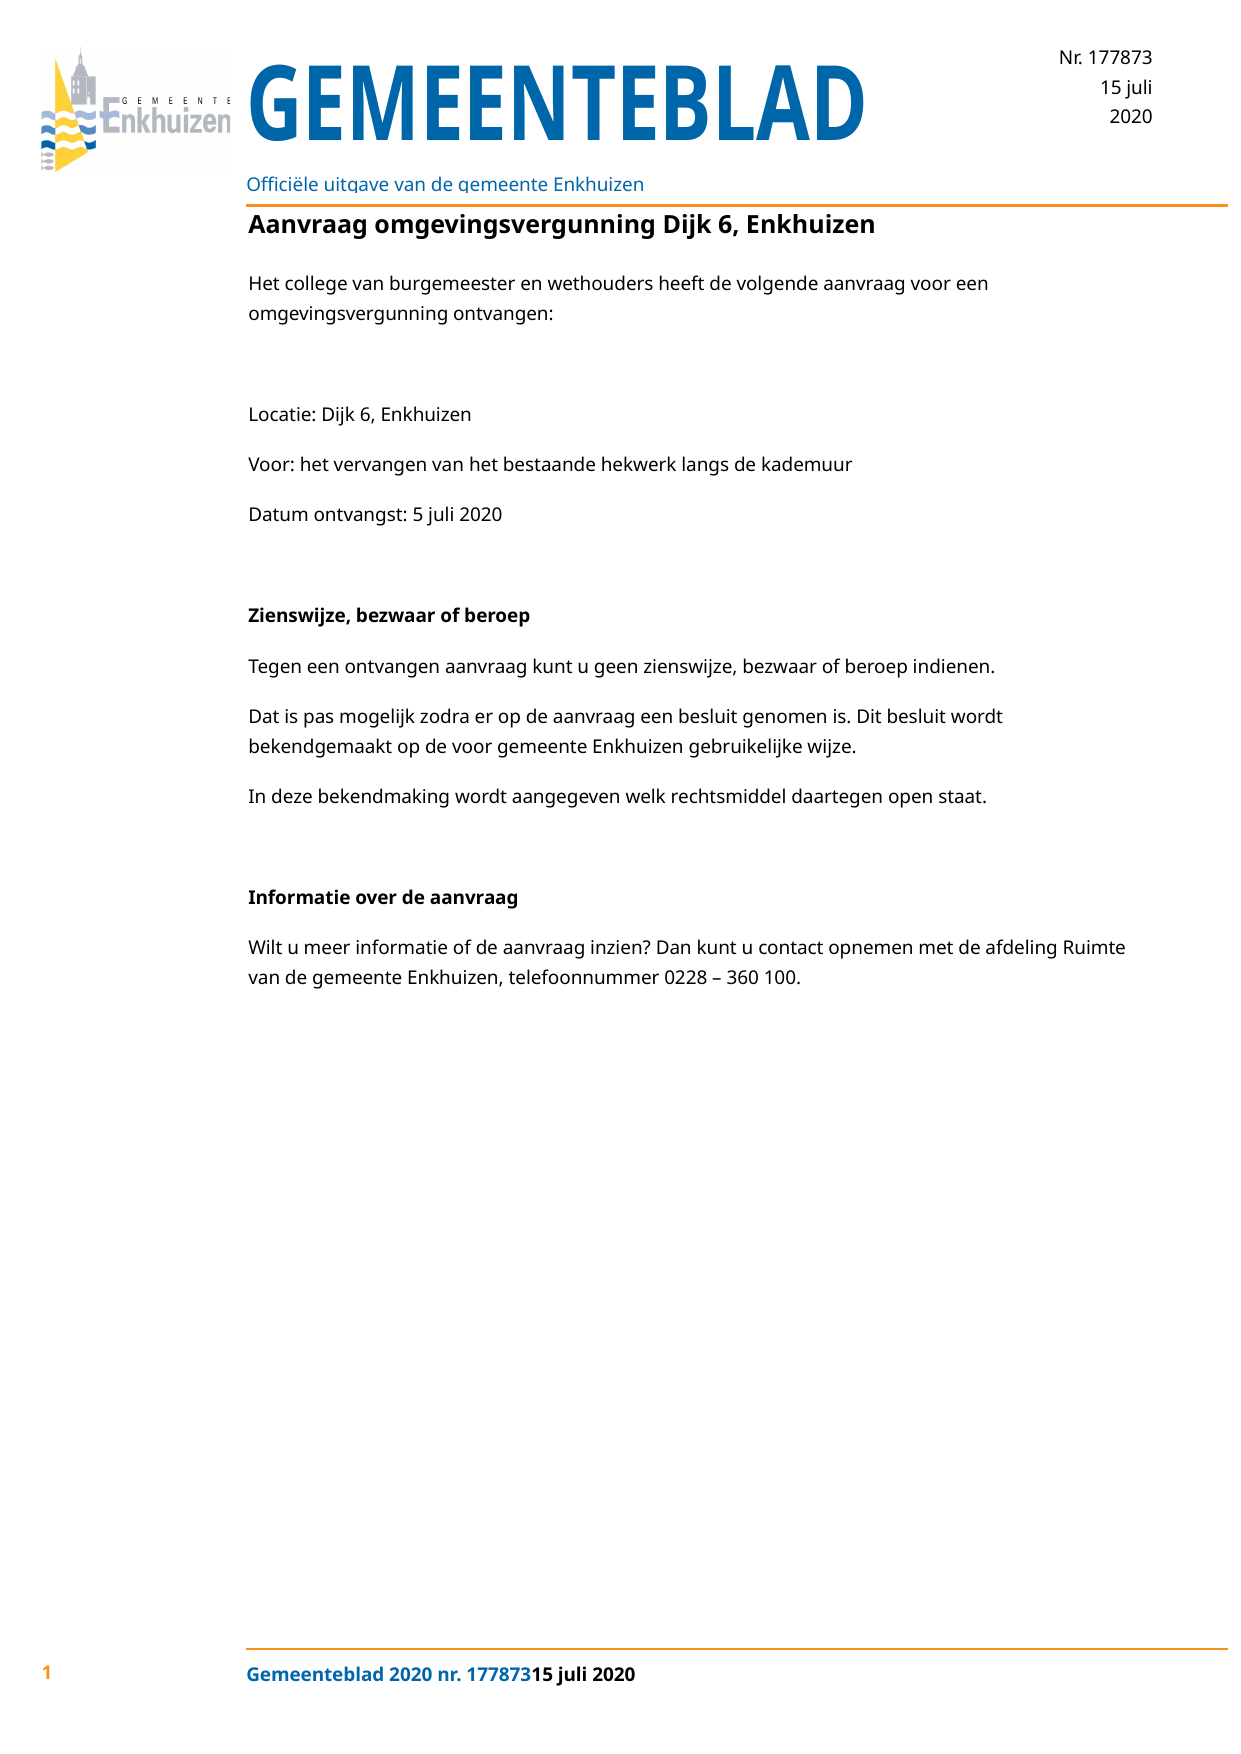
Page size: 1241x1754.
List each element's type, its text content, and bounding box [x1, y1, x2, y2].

text Voor: het vervangen van het bestaande hekwerk langs de kademuur [248, 451, 1152, 477]
picture [41, 47, 231, 172]
text Aanvraag omgevingsvergunning Dijk 6, Enkhuizen [248, 207, 1152, 241]
text Het college van burgemeester en wethouders heeft de volgende aanvraag voor een omgevingsvergunning ontvangen: [248, 270, 1152, 326]
text Informatie over de aanvraag [248, 884, 1152, 910]
text Locatie: Dijk 6, Enkhuizen [248, 401, 1152, 426]
text Tegen een ontvangen aanvraag kunt u geen zienswijze, bezwaar of beroep indienen. [248, 653, 1152, 678]
text Wilt u meer informatie of de aanvraag inzien? Dan kunt u contact opnemen met de afdeling Ruimte van de gemeente Enkhuizen, telefoonnummer 0228 – 360 100. [248, 934, 1152, 990]
text Zienswijze, bezwaar of beroep [248, 602, 1152, 628]
text Datum ontvangst: 5 juli 2020 [248, 502, 1152, 527]
text Dat is pas mogelijk zodra er op de aanvraag een besluit genomen is. Dit besluit wordt bekendgemaakt op de voor gemeente Enkhuizen gebruikelijke wijze. [248, 703, 1152, 758]
text In deze bekendmaking wordt aangegeven welk rechtsmiddel daartegen open staat. [248, 783, 1152, 809]
